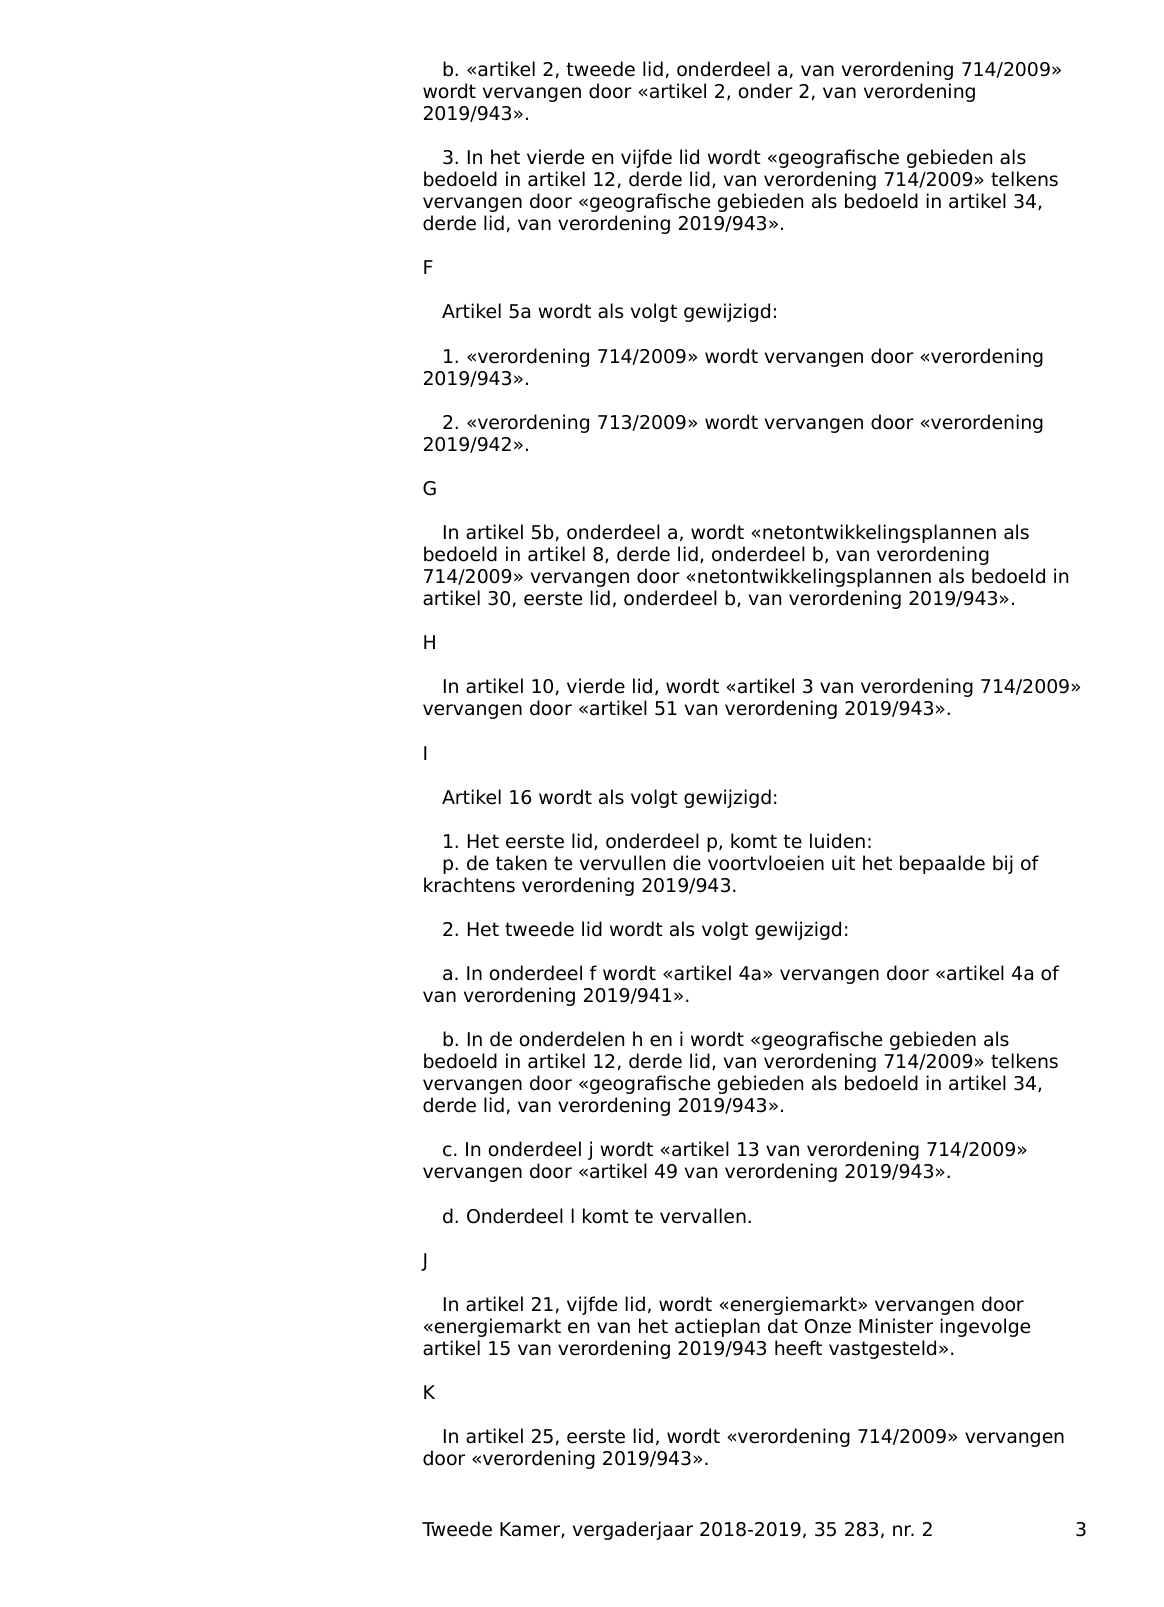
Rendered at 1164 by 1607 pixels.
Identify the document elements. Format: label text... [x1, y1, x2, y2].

text H [422, 632, 1087, 654]
text 2. «verordening 713/2009» wordt vervangen door «verordening 2019/942». [422, 412, 1087, 456]
text a. In onderdeel f wordt «artikel 4a» vervangen door «artikel 4a of van verordening 2019/941». [422, 963, 1087, 1007]
text In artikel 10, vierde lid, wordt «artikel 3 van verordening 714/2009» vervangen door «artikel 51 van verordening 2019/943». [422, 676, 1087, 720]
text In artikel 21, vijfde lid, wordt «energiemarkt» vervangen door «energiemarkt en van het actieplan dat Onze Minister ingevolge artikel 15 van verordening 2019/943 heeft vastgesteld». [422, 1294, 1087, 1360]
text In artikel 25, eerste lid, wordt «verordening 714/2009» vervangen door «verordening 2019/943». [422, 1426, 1087, 1470]
text In artikel 5b, onderdeel a, wordt «netontwikkelingsplannen als bedoeld in artikel 8, derde lid, onderdeel b, van verordening 714/2009» vervangen door «netontwikkelingsplannen als bedoeld in artikel 30, eerste lid, onderdeel b, van verordening 2019/943». [422, 522, 1087, 610]
text Artikel 5a wordt als volgt gewijzigd: [422, 301, 1087, 323]
text d. Onderdeel l komt te vervallen. [422, 1206, 1087, 1227]
text Artikel 16 wordt als volgt gewijzigd: [422, 787, 1087, 809]
text c. In onderdeel j wordt «artikel 13 van verordening 714/2009» vervangen door «artikel 49 van verordening 2019/943». [422, 1139, 1087, 1183]
text p. de taken te vervullen die voortvloeien uit het bepaalde bij of krachtens verordening 2019/943. [422, 853, 1087, 897]
text J [422, 1250, 1087, 1272]
text 3. In het vierde en vijfde lid wordt «geografische gebieden als bedoeld in artikel 12, derde lid, van verordening 714/2009» telkens vervangen door «geografische gebieden als bedoeld in artikel 34, derde lid, van verordening 2019/943». [422, 147, 1087, 235]
text G [422, 478, 1087, 500]
text 1. Het eerste lid, onderdeel p, komt te luiden: [422, 831, 1087, 853]
text K [422, 1382, 1087, 1404]
text b. «artikel 2, tweede lid, onderdeel a, van verordening 714/2009» wordt vervangen door «artikel 2, onder 2, van verordening 2019/943». [422, 59, 1087, 125]
text 2. Het tweede lid wordt als volgt gewijzigd: [422, 919, 1087, 941]
text F [422, 257, 1087, 279]
text I [422, 742, 1087, 764]
text 1. «verordening 714/2009» wordt vervangen door «verordening 2019/943». [422, 346, 1087, 389]
text b. In de onderdelen h en i wordt «geografische gebieden als bedoeld in artikel 12, derde lid, van verordening 714/2009» telkens vervangen door «geografische gebieden als bedoeld in artikel 34, derde lid, van verordening 2019/943». [422, 1029, 1087, 1117]
